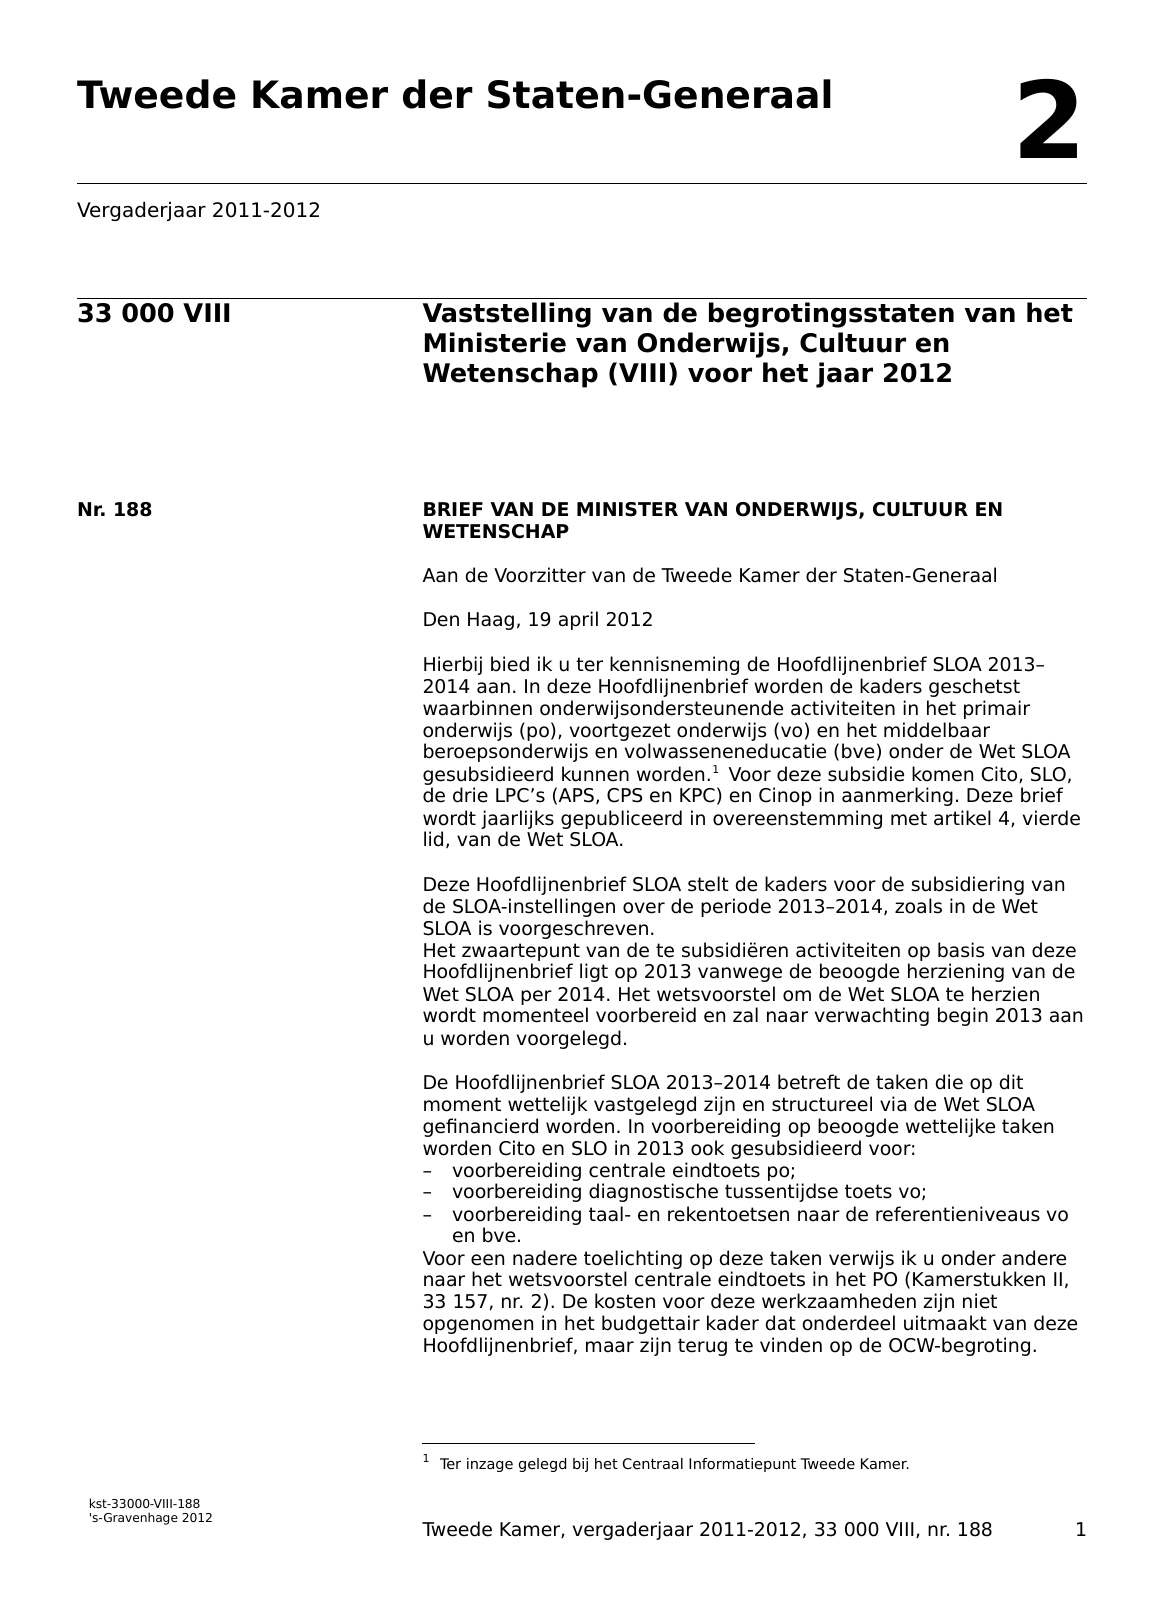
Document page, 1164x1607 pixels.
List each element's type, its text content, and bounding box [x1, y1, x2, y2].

text Hierbij bied ik u ter kennisneming de Hoofdlijnenbrief SLOA 2013–2014 aan. In deze Hoofdlijnenbrief worden de kaders geschetst waarbinnen onderwijsondersteunende activiteiten in het primair onderwijs (po), voortgezet onderwijs (vo) en het middelbaar beroepsonderwijs en volwasseneneducatie (bve) onder de Wet SLOA gesubsidieerd kunnen worden. Voor deze subsidie komen Cito, SLO, de drie LPC’s (APS, CPS en KPC) en Cinop in aanmerking. Deze brief wordt jaarlijks gepubliceerd in overeenstemming met artikel 4, vierde lid, van de Wet SLOA. [422, 653, 1087, 851]
table_header Tweede Kamer der Staten-Generaal [77, 59, 886, 183]
text Den Haag, 19 april 2012 [422, 609, 1087, 631]
table_header 2 [886, 59, 1087, 183]
text kst-33000-VIII-188 [88, 1497, 323, 1511]
table_cell Vergaderjaar 2011-2012 [77, 184, 1087, 298]
text – voorbereiding diagnostische tussentijdse toets vo; [422, 1181, 1087, 1203]
subtitle Nr. 188 BRIEF VAN DE MINISTER VAN ONDERWIJS, CULTUUR EN WETENSCHAP [77, 499, 1087, 543]
text 's-Gravenhage 2012 [88, 1511, 323, 1525]
text Ter inzage gelegd bij het Centraal Informatiepunt Tweede Kamer. [422, 1452, 1087, 1474]
text De Hoofdlijnenbrief SLOA 2013–2014 betreft de taken die op dit moment wettelijk vastgelegd zijn en structureel via de Wet SLOA gefinancierd worden. In voorbereiding op beoogde wettelijke taken worden Cito en SLO in 2013 ook gesubsidieerd voor: [422, 1072, 1087, 1159]
text Aan de Voorzitter van de Tweede Kamer der Staten-Generaal [422, 565, 1087, 587]
text Het zwaartepunt van de te subsidiëren activiteiten op basis van deze Hoofdlijnenbrief ligt op 2013 vanwege de beoogde herziening van de Wet SLOA per 2014. Het wetsvoorstel om de Wet SLOA te herzien wordt momenteel voorbereid en zal naar verwachting begin 2013 aan u worden voorgelegd. [422, 939, 1087, 1049]
text Deze Hoofdlijnenbrief SLOA stelt de kaders voor de subsidiering van de SLOA-instellingen over de periode 2013–2014, zoals in de Wet SLOA is voorgeschreven. [422, 873, 1087, 939]
text Voor een nadere toelichting op deze taken verwijs ik u onder andere naar het wetsvoorstel centrale eindtoets in het PO (Kamerstukken II, 33 157, nr. 2). De kosten voor deze werkzaamheden zijn niet opgenomen in het budgettair kader dat onderdeel uitmaakt van deze Hoofdlijnenbrief, maar zijn terug te vinden op de OCW-begroting. [422, 1247, 1087, 1357]
text – voorbereiding centrale eindtoets po; [422, 1159, 1087, 1181]
text – voorbereiding taal- en rekentoetsen naar de referentieniveaus vo en bve. [422, 1203, 1087, 1247]
subtitle 33 000 VIII Vaststelling van de begrotingsstaten van het Ministerie van Onderwijs, Cultuur en Wetenschap (VIII) voor het jaar 2012 [77, 299, 1087, 388]
